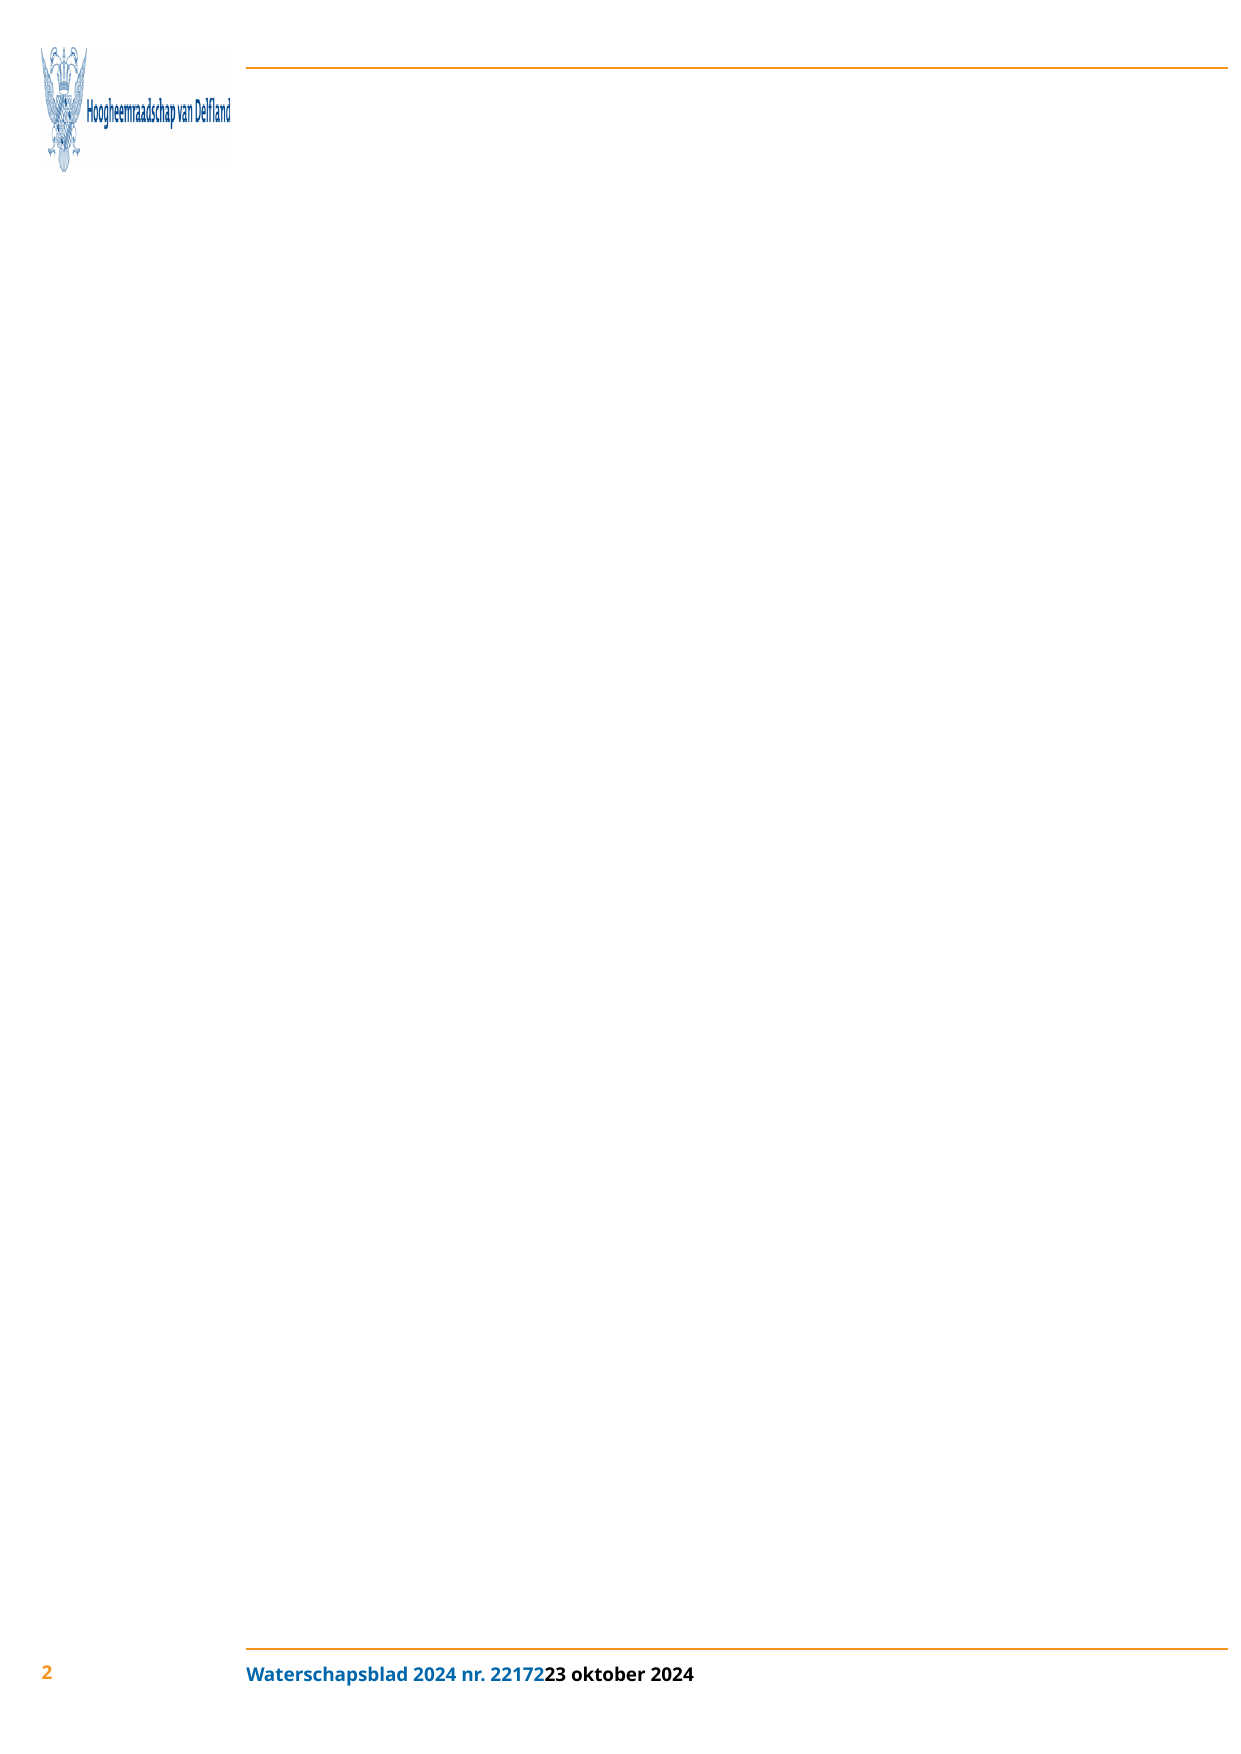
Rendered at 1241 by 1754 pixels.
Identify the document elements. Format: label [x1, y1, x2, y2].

picture [41, 47, 231, 172]
